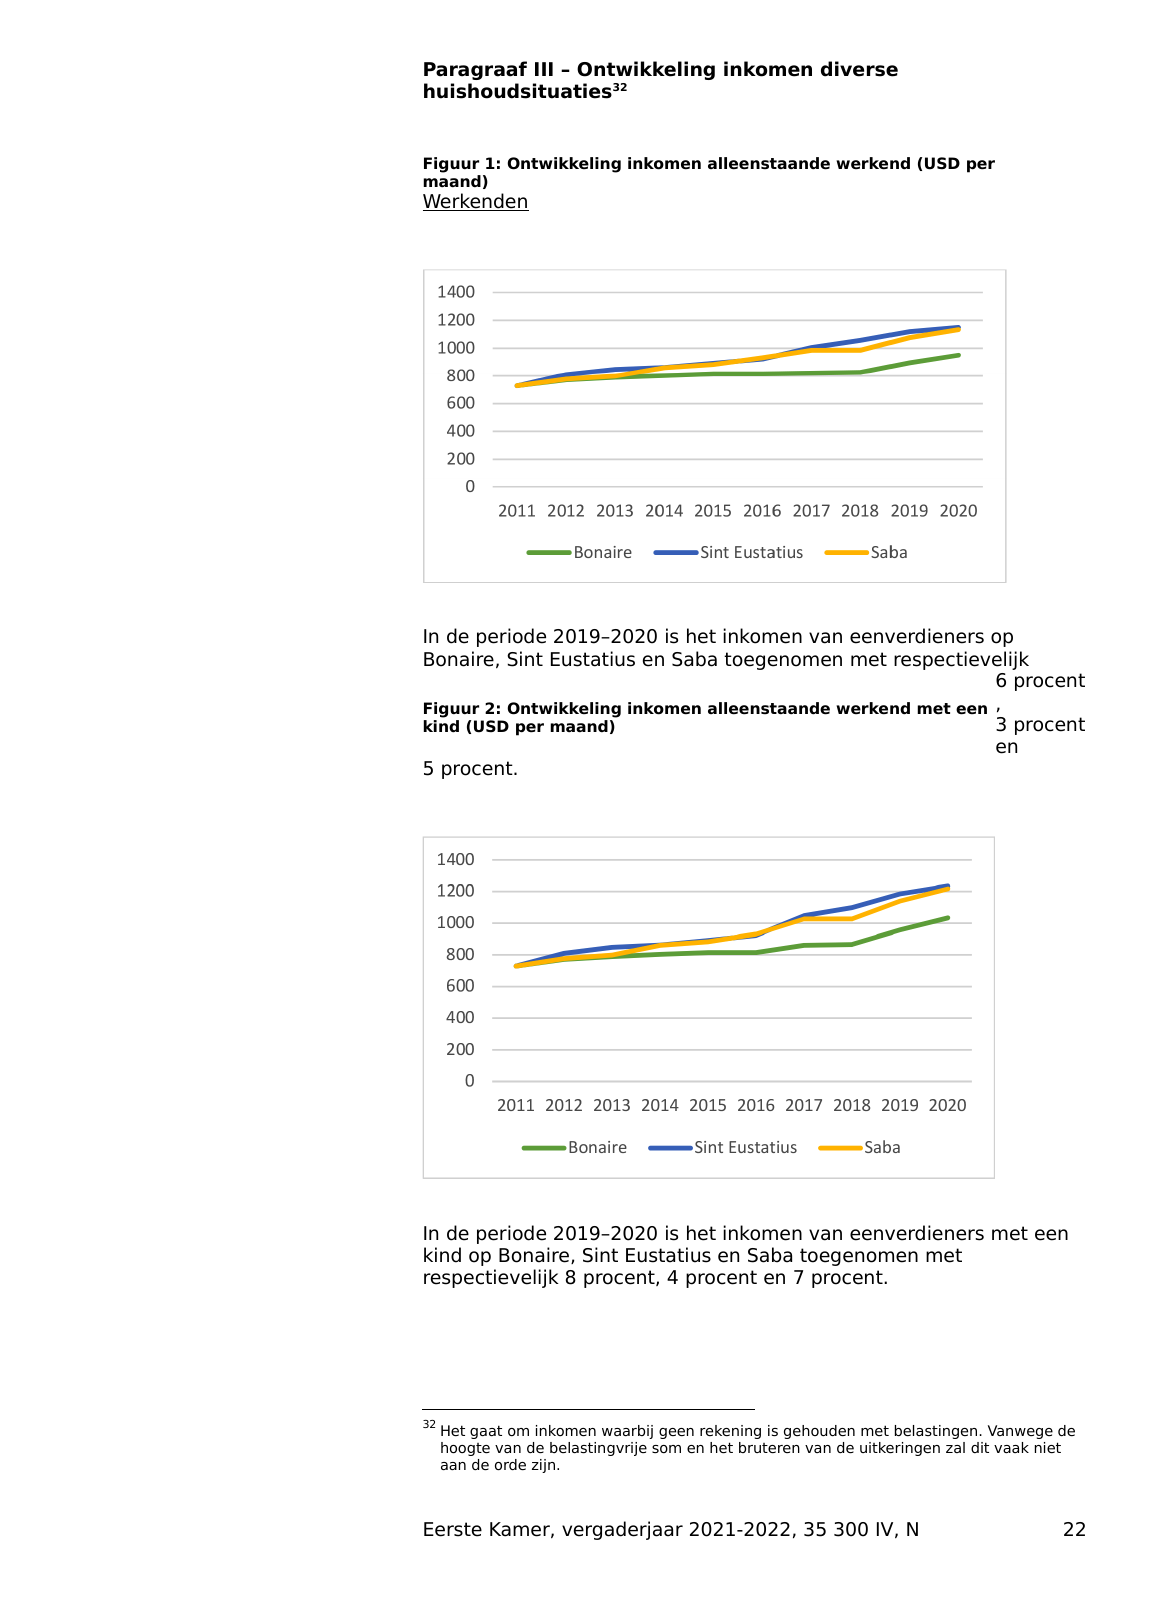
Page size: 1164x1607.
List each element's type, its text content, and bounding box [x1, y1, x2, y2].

text Figuur 2: Ontwikkeling inkomen alleenstaande werkend met een kind (USD per maand) [422, 700, 995, 737]
text In de periode 2019–2020 is het inkomen van eenverdieners met een kind op Bonaire, Sint Eustatius en Saba toegenomen met respectievelijk 8 procent, 4 procent en 7 procent. [422, 1223, 1087, 1289]
text In de periode 2019–2020 is het inkomen van eenverdieners op Bonaire, Sint Eustatius en Saba toegenomen met respectievelijk 6 procent, 3 procent en 5 procent. [422, 626, 1087, 780]
picture [422, 269, 1007, 583]
text Het gaat om inkomen waarbij geen rekening is gehouden met belastingen. Vanwege de hoogte van de belastingvrije som en het bruteren van de uitkeringen zal dit vaak niet aan de orde zijn. [422, 1418, 1087, 1474]
subtitle Paragraaf III – Ontwikkeling inkomen diverse huishoudsituaties [422, 59, 1087, 103]
picture [422, 836, 995, 1179]
subtitle Werkenden [422, 125, 1087, 213]
text Figuur 1: Ontwikkeling inkomen alleenstaande werkend (USD per maand) [422, 155, 1007, 191]
